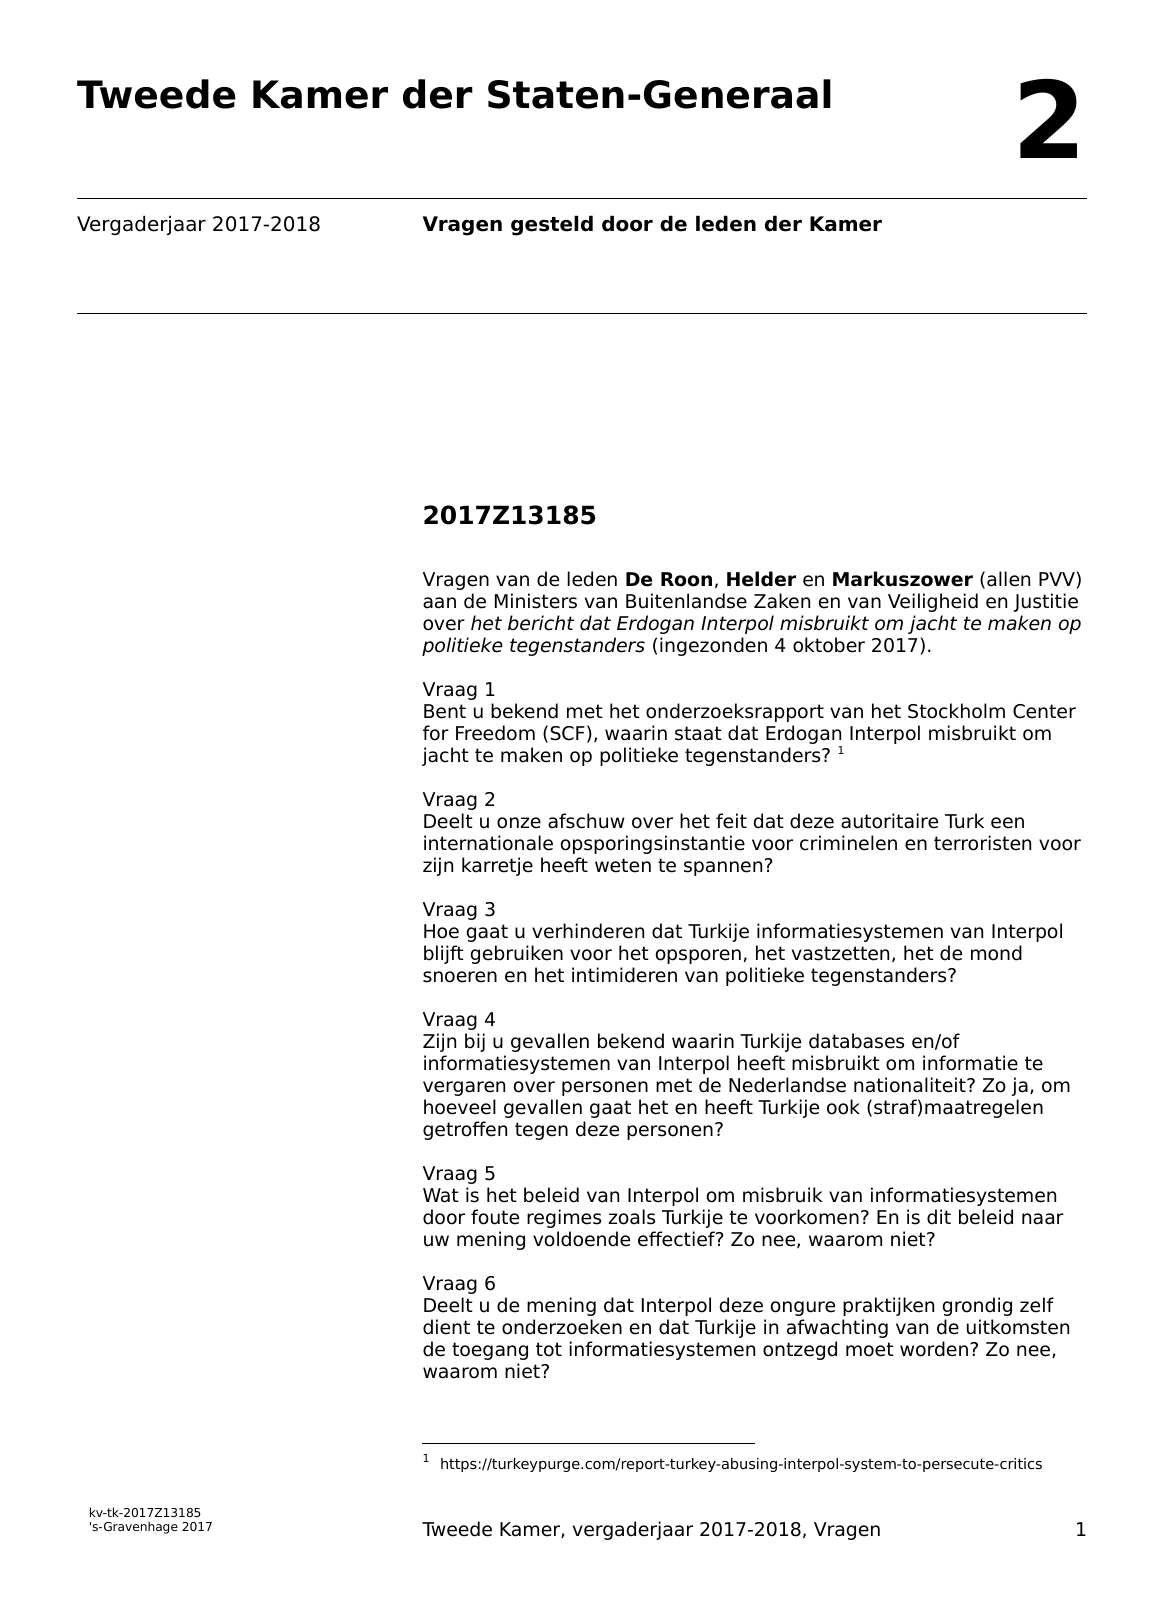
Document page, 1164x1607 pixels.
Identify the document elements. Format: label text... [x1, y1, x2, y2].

text kv-tk-2017Z13185 [88, 1506, 323, 1520]
text Vraag 3 [422, 899, 1087, 921]
text 2017Z13185 [422, 501, 1087, 531]
text Vraag 5 [422, 1163, 1087, 1185]
text Zijn bij u gevallen bekend waarin Turkije databases en/of informatiesystemen van Interpol heeft misbruikt om informatie te vergaren over personen met de Nederlandse nationaliteit? Zo ja, om hoeveel gevallen gaat het en heeft Turkije ook (straf)maatregelen getroffen tegen deze personen? [422, 1031, 1087, 1141]
table_header 2 [886, 59, 1087, 198]
table_cell Vergaderjaar 2017-2018 [77, 199, 422, 313]
text https://turkeypurge.com/report-turkey-abusing-interpol-system-to-persecute-critics [422, 1452, 1087, 1474]
text Vraag 6 [422, 1273, 1087, 1295]
text Deelt u onze afschuw over het feit dat deze autoritaire Turk een internationale opsporingsinstantie voor criminelen en terroristen voor zijn karretje heeft weten te spannen? [422, 811, 1087, 877]
table_cell Vragen gesteld door de leden der Kamer [422, 199, 1087, 313]
table_header Tweede Kamer der Staten-Generaal [77, 59, 886, 198]
text Hoe gaat u verhinderen dat Turkije informatiesystemen van Interpol blijft gebruiken voor het opsporen, het vastzetten, het de mond snoeren en het intimideren van politieke tegenstanders? [422, 921, 1087, 987]
text Deelt u de mening dat Interpol deze ongure praktijken grondig zelf dient te onderzoeken en dat Turkije in afwachting van de uitkomsten de toegang tot informatiesystemen ontzegd moet worden? Zo nee, waarom niet? [422, 1295, 1087, 1383]
text Vraag 1 [422, 679, 1087, 701]
text Wat is het beleid van Interpol om misbruik van informatiesystemen door foute regimes zoals Turkije te voorkomen? En is dit beleid naar uw mening voldoende effectief? Zo nee, waarom niet? [422, 1185, 1087, 1251]
text 's-Gravenhage 2017 [88, 1520, 323, 1534]
text Vragen van de leden De Roon, Helder en Markuszower (allen PVV) aan de Ministers van Buitenlandse Zaken en van Veiligheid en Justitie over het bericht dat Erdogan Interpol misbruikt om jacht te maken op politieke tegenstanders (ingezonden 4 oktober 2017). [422, 569, 1087, 657]
text Vraag 2 [422, 789, 1087, 811]
text Bent u bekend met het onderzoeksrapport van het Stockholm Center for Freedom (SCF), waarin staat dat Erdogan Interpol misbruikt om jacht te maken op politieke tegenstanders? [422, 701, 1087, 767]
text Vraag 4 [422, 1009, 1087, 1031]
